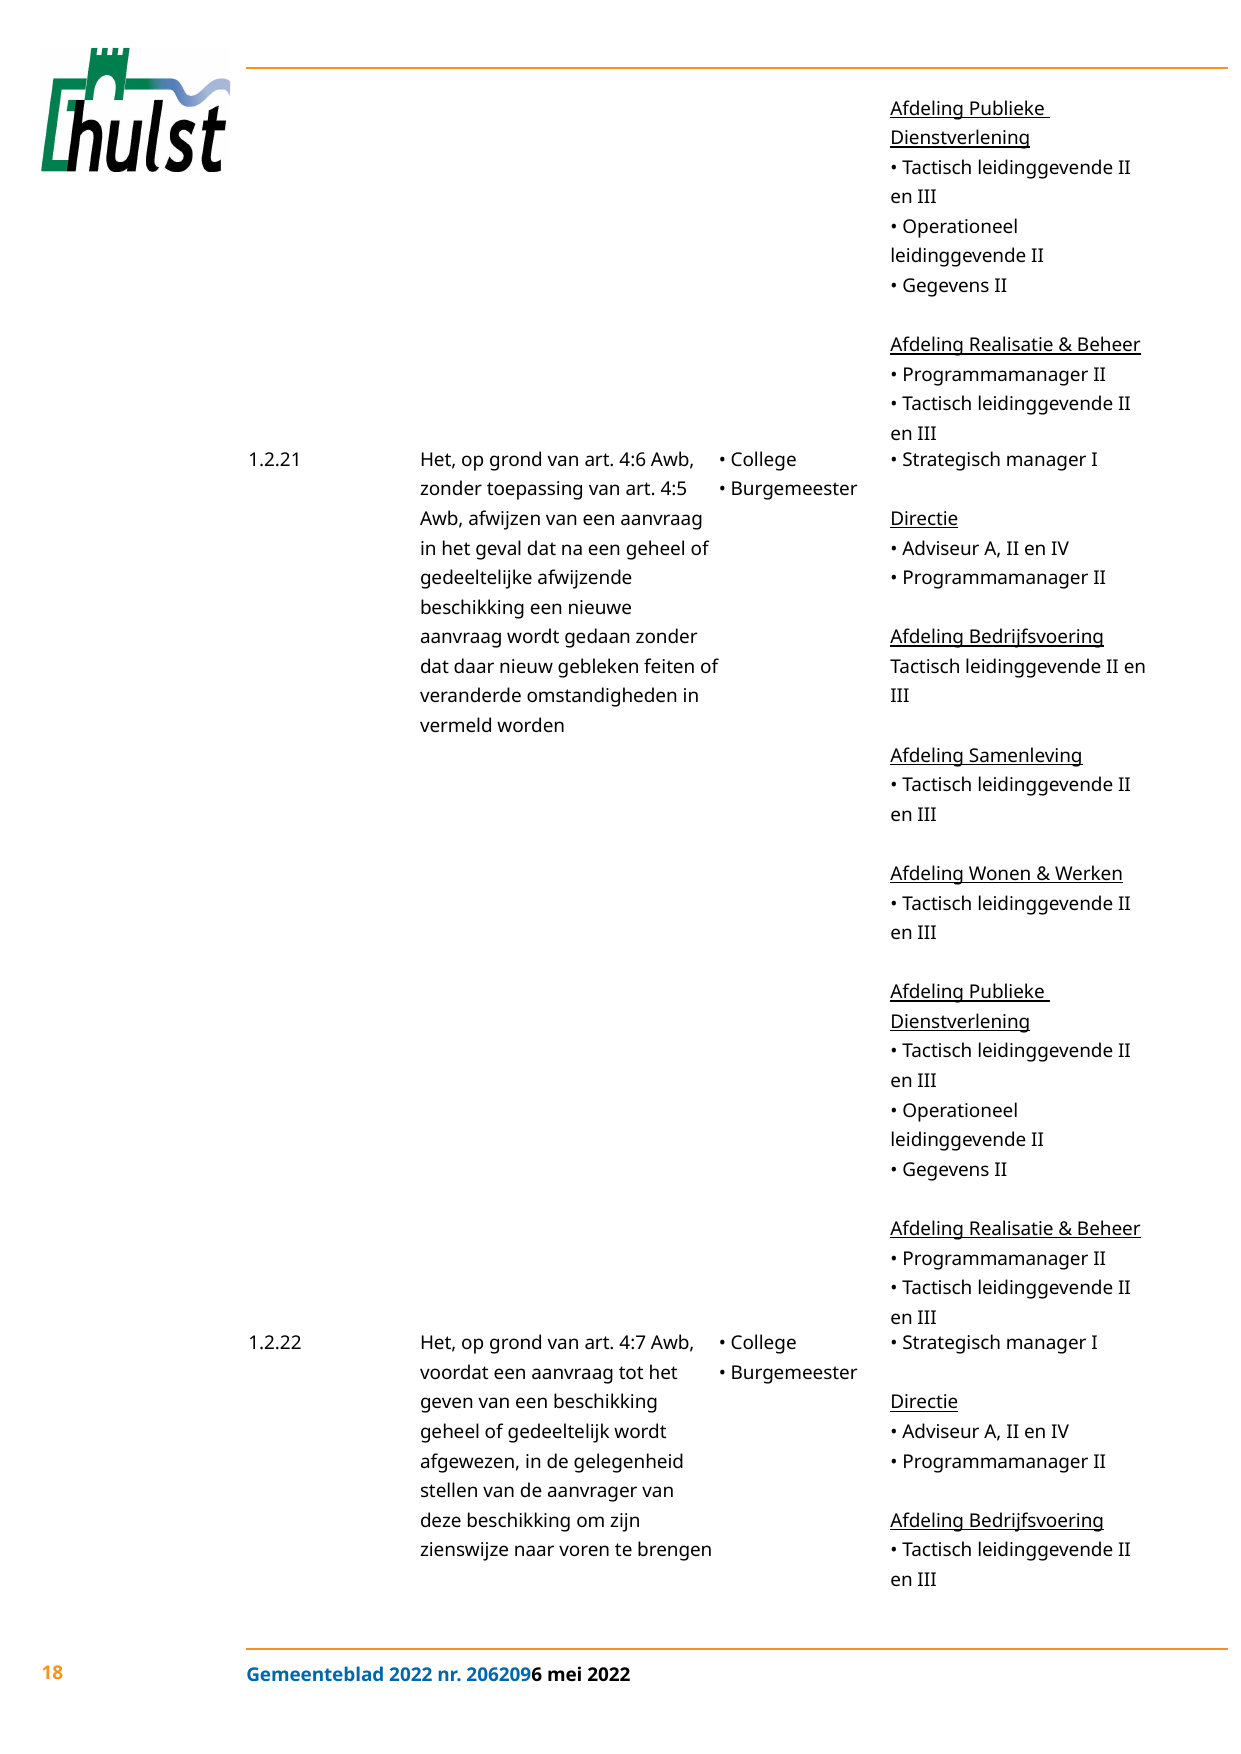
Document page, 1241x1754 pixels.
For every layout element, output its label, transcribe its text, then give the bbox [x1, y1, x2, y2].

table_cell [420, 95, 718, 446]
table_cell Het, op grond van art. 4:7 Awb, voordat een aanvraag tot het geven van een beschikking geheel of gedeeltelijk wordt afgewezen, in de gelegenheid stellen van de aanvrager van deze beschikking om zijn zienswijze naar voren te brengen [420, 1330, 718, 1592]
table_cell [248, 95, 420, 446]
table_cell 1.2.22 [248, 1330, 420, 1592]
table_cell • College • Burgemeester [719, 446, 890, 1329]
table_cell • Strategisch manager I Directie • Adviseur A, II en IV • Programmamanager II Afdeling Bedrijfsvoering Tactisch leidinggevende II en III Afdeling Samenleving • Tactisch leidinggevende II en III Afdeling Wonen & Werken • Tactisch leidinggevende II en III Afdeling Publieke Dienstverlening • Tactisch leidinggevende II en III • Operationeel leidinggevende II • Gegevens II Afdeling Realisatie & Beheer • Programmamanager II • Tactisch leidinggevende II en III [890, 446, 1152, 1329]
table_cell • College • Burgemeester [719, 1330, 890, 1592]
table_cell Het, op grond van art. 4:6 Awb, zonder toepassing van art. 4:5 Awb, afwijzen van een aanvraag in het geval dat na een geheel of gedeeltelijke afwijzende beschikking een nieuwe aanvraag wordt gedaan zonder dat daar nieuw gebleken feiten of veranderde omstandigheden in vermeld worden [420, 446, 718, 1329]
picture [41, 47, 231, 172]
table_cell [719, 95, 890, 446]
table_cell 1.2.21 [248, 446, 420, 1329]
table_cell • Strategisch manager I Directie • Adviseur A, II en IV • Programmamanager II Afdeling Bedrijfsvoering • Tactisch leidinggevende II en III [890, 1330, 1152, 1592]
table_cell Afdeling Publieke Dienstverlening • Tactisch leidinggevende II en III • Operationeel leidinggevende II • Gegevens II Afdeling Realisatie & Beheer • Programmamanager II • Tactisch leidinggevende II en III [890, 95, 1152, 446]
